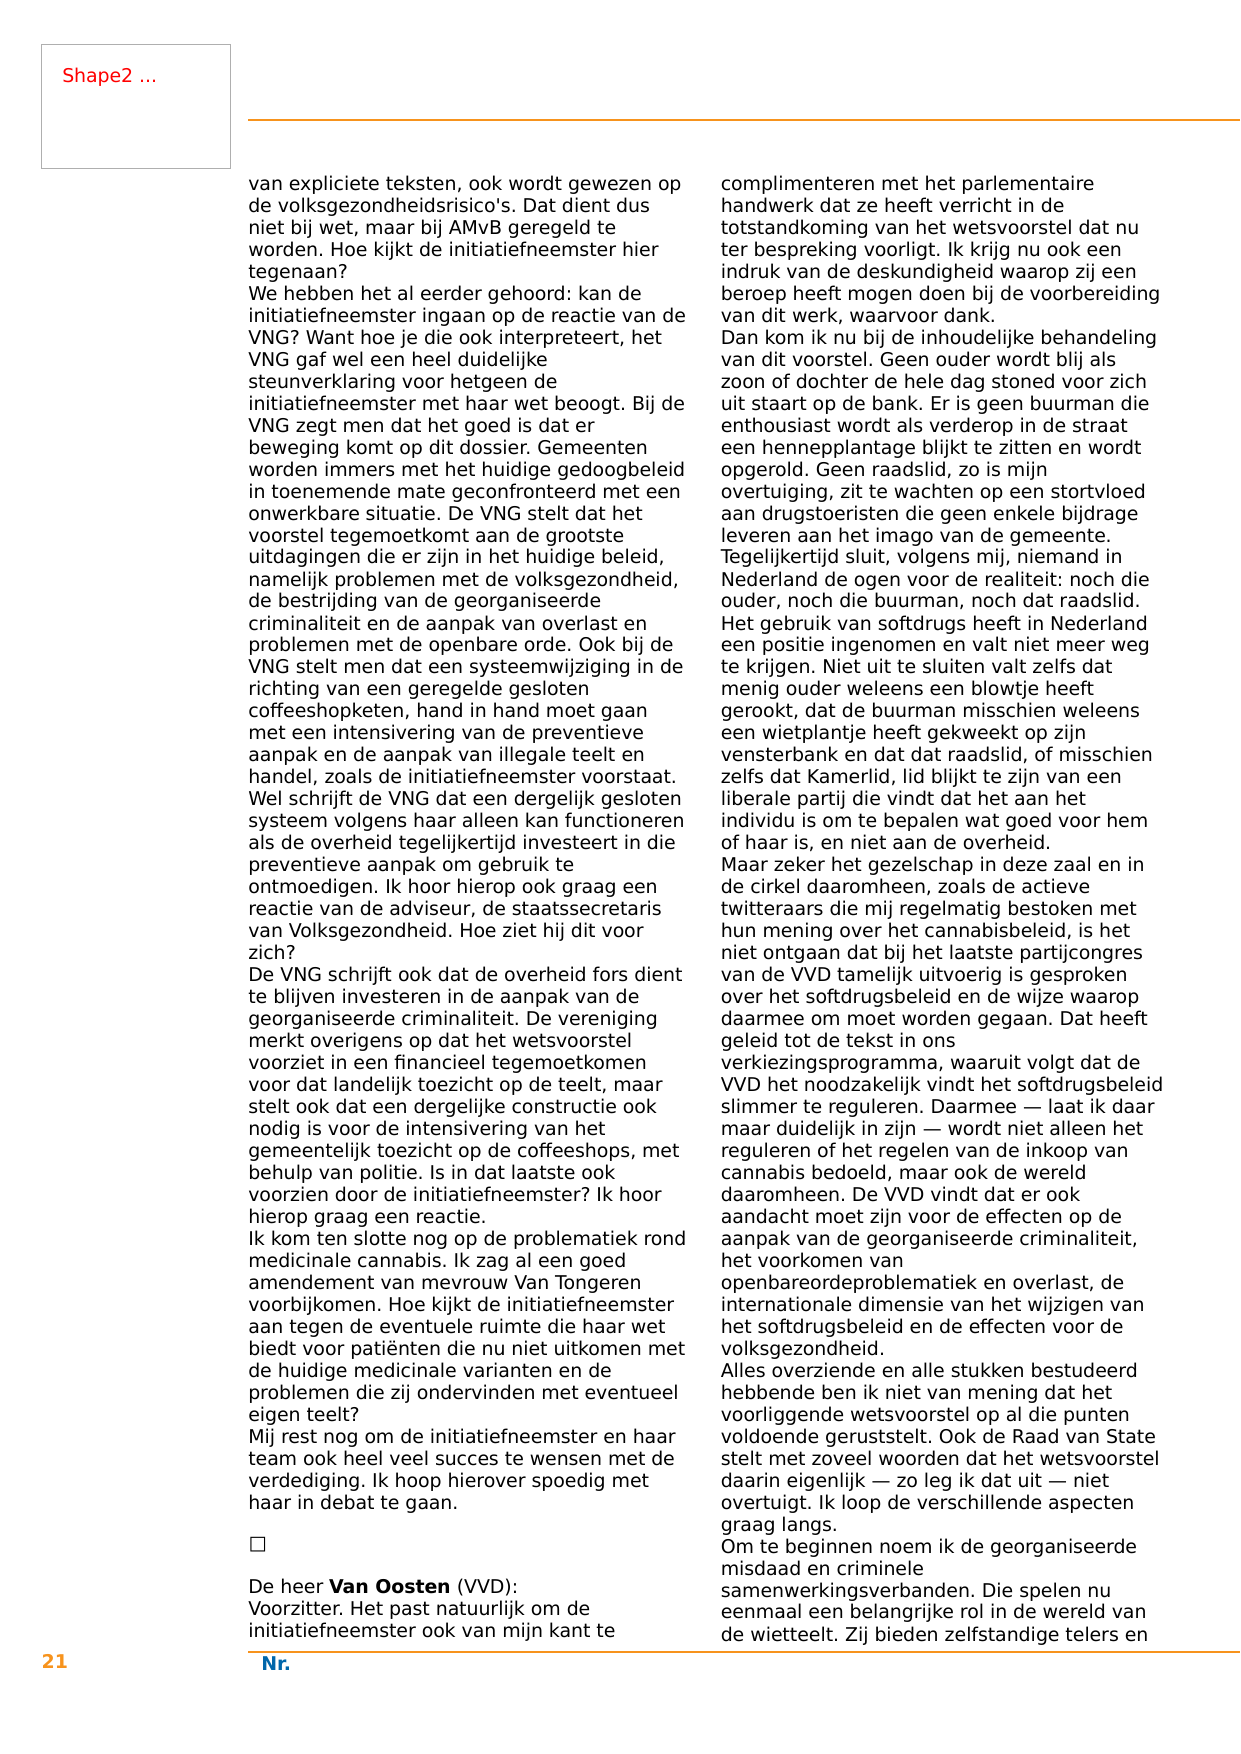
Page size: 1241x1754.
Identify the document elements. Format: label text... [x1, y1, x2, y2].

text Om te beginnen noem ik de georganiseerde misdaad en criminele samenwerkingsverbanden. Die spelen nu eenmaal een belangrijke rol in de wereld van de wietteelt. Zij bieden zelfstandige telers en [721, 1536, 1163, 1645]
text De heer Van Oosten (VVD): [248, 1576, 691, 1597]
text Dan kom ik nu bij de inhoudelijke behandeling van dit voorstel. Geen ouder wordt blij als zoon of dochter de hele dag stoned voor zich uit staart op de bank. Er is geen buurman die enthousiast wordt als verderop in de straat een hennepplantage blijkt te zitten en wordt opgerold. Geen raadslid, zo is mijn overtuiging, zit te wachten op een stortvloed aan drugstoeristen die geen enkele bijdrage leveren aan het imago van de gemeente. Tegelijkertijd sluit, volgens mij, niemand in Nederland de ogen voor de realiteit: noch die ouder, noch die buurman, noch dat raadslid. Het gebruik van softdrugs heeft in Nederland een positie ingenomen en valt niet meer weg te krijgen. Niet uit te sluiten valt zelfs dat menig ouder weleens een blowtje heeft gerookt, dat de buurman misschien weleens een wietplantje heeft gekweekt op zijn vensterbank en dat dat raadslid, of misschien zelfs dat Kamerlid, lid blijkt te zijn van een liberale partij die vindt dat het aan het individu is om te bepalen wat goed voor hem of haar is, en niet aan de overheid. [721, 327, 1163, 854]
text We hebben het al eerder gehoord: kan de initiatiefneemster ingaan op de reactie van de VNG? Want hoe je die ook interpreteert, het VNG gaf wel een heel duidelijke steunverklaring voor hetgeen de initiatiefneemster met haar wet beoogt. Bij de VNG zegt men dat het goed is dat er beweging komt op dit dossier. Gemeenten worden immers met het huidige gedoogbeleid in toenemende mate geconfronteerd met een onwerkbare situatie. De VNG stelt dat het voorstel tegemoetkomt aan de grootste uitdagingen die er zijn in het huidige beleid, namelijk problemen met de volksgezondheid, de bestrijding van de georganiseerde criminaliteit en de aanpak van overlast en problemen met de openbare orde. Ook bij de VNG stelt men dat een systeemwijziging in de richting van een geregelde gesloten coffeeshopketen, hand in hand moet gaan met een intensivering van de preventieve aanpak en de aanpak van illegale teelt en handel, zoals de initiatiefneemster voorstaat. Wel schrijft de VNG dat een dergelijk gesloten systeem volgens haar alleen kan functioneren als de overheid tegelijkertijd investeert in die preventieve aanpak om gebruik te ontmoedigen. Ik hoor hierop ook graag een reactie van de adviseur, de staatssecretaris van Volksgezondheid. Hoe ziet hij dit voor zich? [248, 283, 691, 964]
text De VNG schrijft ook dat de overheid fors dient te blijven investeren in de aanpak van de georganiseerde criminaliteit. De vereniging merkt overigens op dat het wetsvoorstel voorziet in een financieel tegemoetkomen voor dat landelijk toezicht op de teelt, maar stelt ook dat een dergelijke constructie ook nodig is voor de intensivering van het gemeentelijk toezicht op de coffeeshops, met behulp van politie. Is in dat laatste ook voorzien door de initiatiefneemster? Ik hoor hierop graag een reactie. [248, 964, 691, 1228]
text ⬜ [248, 1533, 691, 1556]
text Alles overziende en alle stukken bestudeerd hebbende ben ik niet van mening dat het voorliggende wetsvoorstel op al die punten voldoende geruststelt. Ook de Raad van State stelt met zoveel woorden dat het wetsvoorstel daarin eigenlijk — zo leg ik dat uit — niet overtuigt. Ik loop de verschillende aspecten graag langs. [721, 1360, 1163, 1536]
text van expliciete teksten, ook wordt gewezen op de volksgezondheidsrisico's. Dat dient dus niet bij wet, maar bij AMvB geregeld te worden. Hoe kijkt de initiatiefneemster hier tegenaan? [248, 173, 691, 283]
text Ik kom ten slotte nog op de problematiek rond medicinale cannabis. Ik zag al een goed amendement van mevrouw Van Tongeren voorbijkomen. Hoe kijkt de initiatiefneemster aan tegen de eventuele ruimte die haar wet biedt voor patiënten die nu niet uitkomen met de huidige medicinale varianten en de problemen die zij ondervinden met eventueel eigen teelt? [248, 1228, 691, 1426]
text Maar zeker het gezelschap in deze zaal en in de cirkel daaromheen, zoals de actieve twitteraars die mij regelmatig bestoken met hun mening over het cannabisbeleid, is het niet ontgaan dat bij het laatste partijcongres van de VVD tamelijk uitvoerig is gesproken over het softdrugsbeleid en de wijze waarop daarmee om moet worden gegaan. Dat heeft geleid tot de tekst in ons verkiezingsprogramma, waaruit volgt dat de VVD het noodzakelijk vindt het softdrugsbeleid slimmer te reguleren. Daarmee — laat ik daar maar duidelijk in zijn — wordt niet alleen het reguleren of het regelen van de inkoop van cannabis bedoeld, maar ook de wereld daaromheen. De VVD vindt dat er ook aandacht moet zijn voor de effecten op de aanpak van de georganiseerde criminaliteit, het voorkomen van openbareordeproblematiek en overlast, de internationale dimensie van het wijzigen van het softdrugsbeleid en de effecten voor de volksgezondheid. [721, 854, 1163, 1360]
text Voorzitter. Het past natuurlijk om de initiatiefneemster ook van mijn kant te [248, 1597, 691, 1641]
text Mij rest nog om de initiatiefneemster en haar team ook heel veel succes te wensen met de verdediging. Ik hoop hierover spoedig met haar in debat te gaan. [248, 1426, 691, 1513]
text complimenteren met het parlementaire handwerk dat ze heeft verricht in de totstandkoming van het wetsvoorstel dat nu ter bespreking voorligt. Ik krijg nu ook een indruk van de deskundigheid waarop zij een beroep heeft mogen doen bij de voorbereiding van dit werk, waarvoor dank. [721, 173, 1163, 327]
